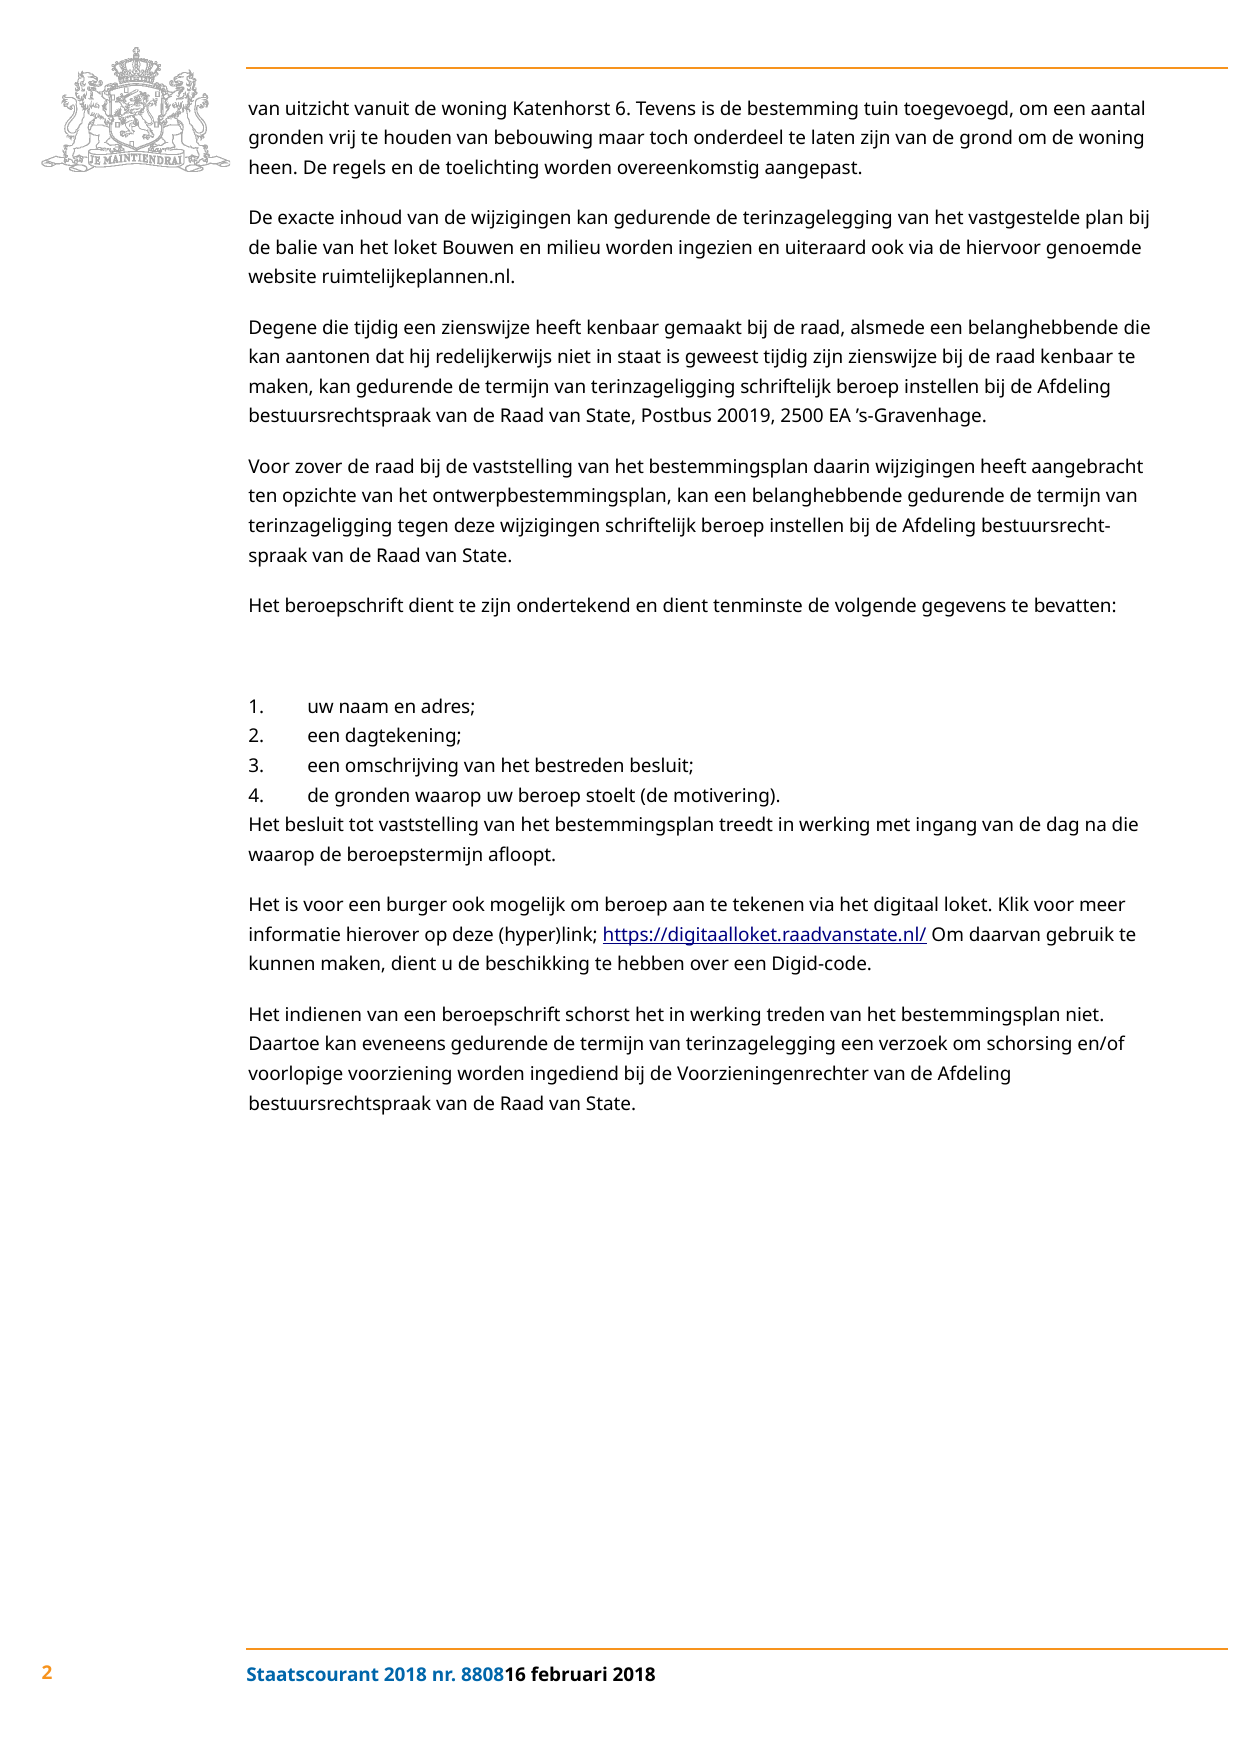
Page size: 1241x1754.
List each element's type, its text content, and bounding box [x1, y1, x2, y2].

text Het indienen van een beroepschrift schorst het in werking treden van het bestemmingsplan niet. Daartoe kan eveneens gedurende de termijn van terinzagelegging een verzoek om schorsing en/of voorlopige voorziening worden ingediend bij de Voorzieningenrechter van de Afdeling bestuursrechtspraak van de Raad van State. [248, 1001, 1152, 1116]
list de gronden waarop uw beroep stoelt (de motivering). [248, 782, 1152, 808]
list een dagtekening; [248, 723, 1152, 748]
text Degene die tijdig een zienswijze heeft kenbaar gemaakt bij de raad, alsmede een belanghebbende die kan aantonen dat hij redelijkerwijs niet in staat is geweest tijdig zijn zienswijze bij de raad kenbaar te maken, kan gedurende de termijn van terinzageligging schriftelijk beroep instellen bij de Afdeling bestuursrechtspraak van de Raad van State, Postbus 20019, 2500 EA ’s-Gravenhage. [248, 314, 1152, 428]
text Het beroepschrift dient te zijn ondertekend en dient tenminste de volgende gegevens te bevatten: [248, 592, 1152, 618]
list uw naam en adres; [248, 693, 1152, 719]
text De exacte inhoud van de wijzigingen kan gedurende de terinzagelegging van het vastgestelde plan bij de balie van het loket Bouwen en milieu worden ingezien en uiteraard ook via de hiervoor genoemde website ruimtelijkeplannen.nl. [248, 204, 1152, 289]
text van uitzicht vanuit de woning Katenhorst 6. Tevens is de bestemming tuin toegevoegd, om een aantal gronden vrij te houden van bebouwing maar toch onderdeel te laten zijn van de grond om de woning heen. De regels en de toelichting worden overeenkomstig aangepast. [248, 95, 1152, 180]
text Het is voor een burger ook mogelijk om beroep aan te tekenen via het digitaal loket. Klik voor meer informatie hierover op deze (hyper)link; https://digitaalloket.raadvanstate.nl/ Om daarvan gebruik te kunnen maken, dient u de beschikking te hebben over een Digid-code. [248, 891, 1152, 976]
picture [41, 47, 231, 172]
text Voor zover de raad bij de vaststelling van het bestemmingsplan daarin wijzigingen heeft aangebracht ten opzichte van het ontwerpbestemmingsplan, kan een belanghebbende gedurende de termijn van terinzageligging tegen deze wijzigingen schriftelijk beroep instellen bij de Afdeling bestuursrecht-spraak van de Raad van State. [248, 453, 1152, 568]
text Het besluit tot vaststelling van het bestemmingsplan treedt in werking met ingang van de dag na die waarop de beroepstermijn afloopt. [248, 811, 1152, 867]
list een omschrijving van het bestreden besluit; [248, 752, 1152, 778]
